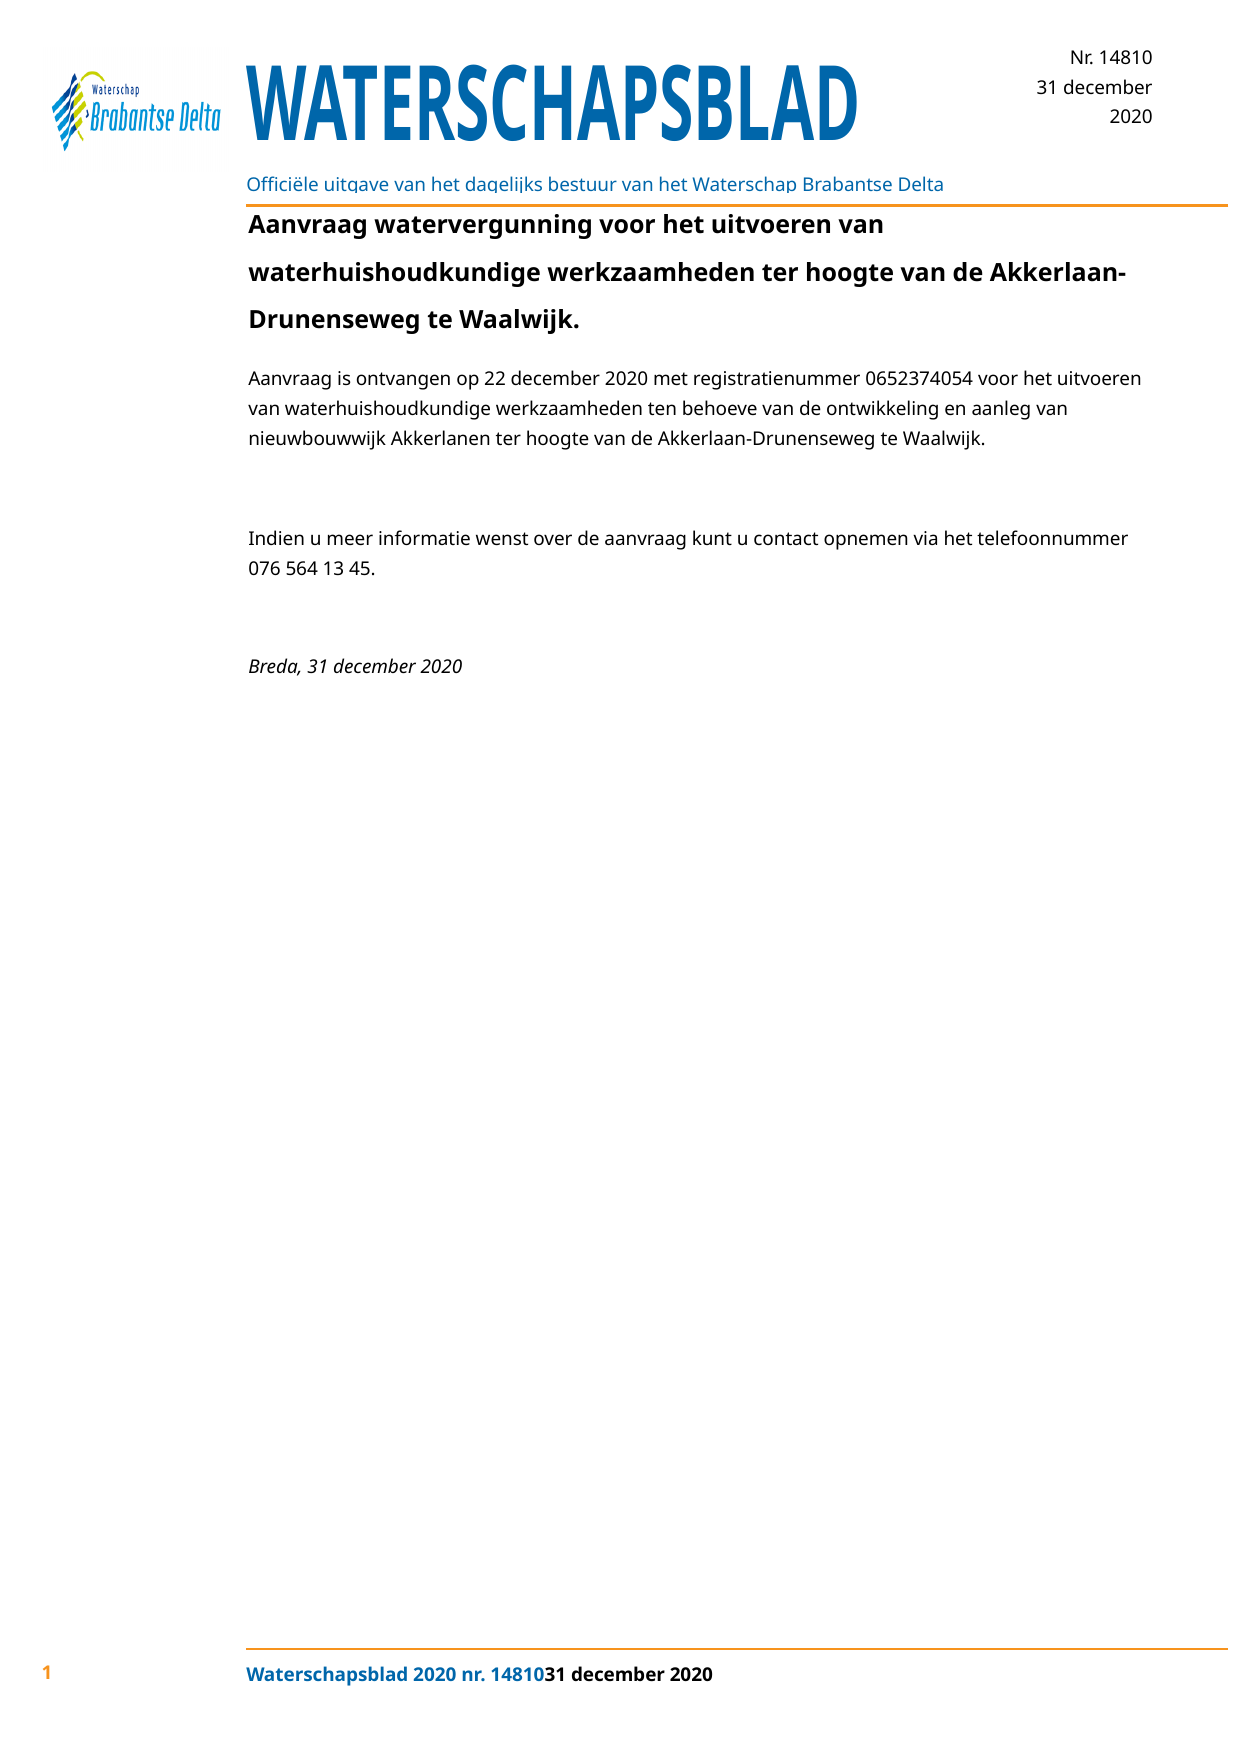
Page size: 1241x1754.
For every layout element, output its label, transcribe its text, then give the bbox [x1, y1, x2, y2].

text Indien u meer informatie wenst over de aanvraag kunt u contact opnemen via het telefoonnummer 076 564 13 45. [248, 526, 1152, 581]
picture [41, 47, 231, 172]
text Aanvraag watervergunning voor het uitvoeren van waterhuishoudkundige werkzaamheden ter hoogte van de Akkerlaan-Drunenseweg te Waalwijk. [248, 207, 1152, 336]
text Breda, 31 december 2020 [248, 653, 1152, 679]
text Aanvraag is ontvangen op 22 december 2020 met registratienummer 0652374054 voor het uitvoeren van waterhuishoudkundige werkzaamheden ten behoeve van de ontwikkeling en aanleg van nieuwbouwwijk Akkerlanen ter hoogte van de Akkerlaan-Drunenseweg te Waalwijk. [248, 366, 1152, 450]
